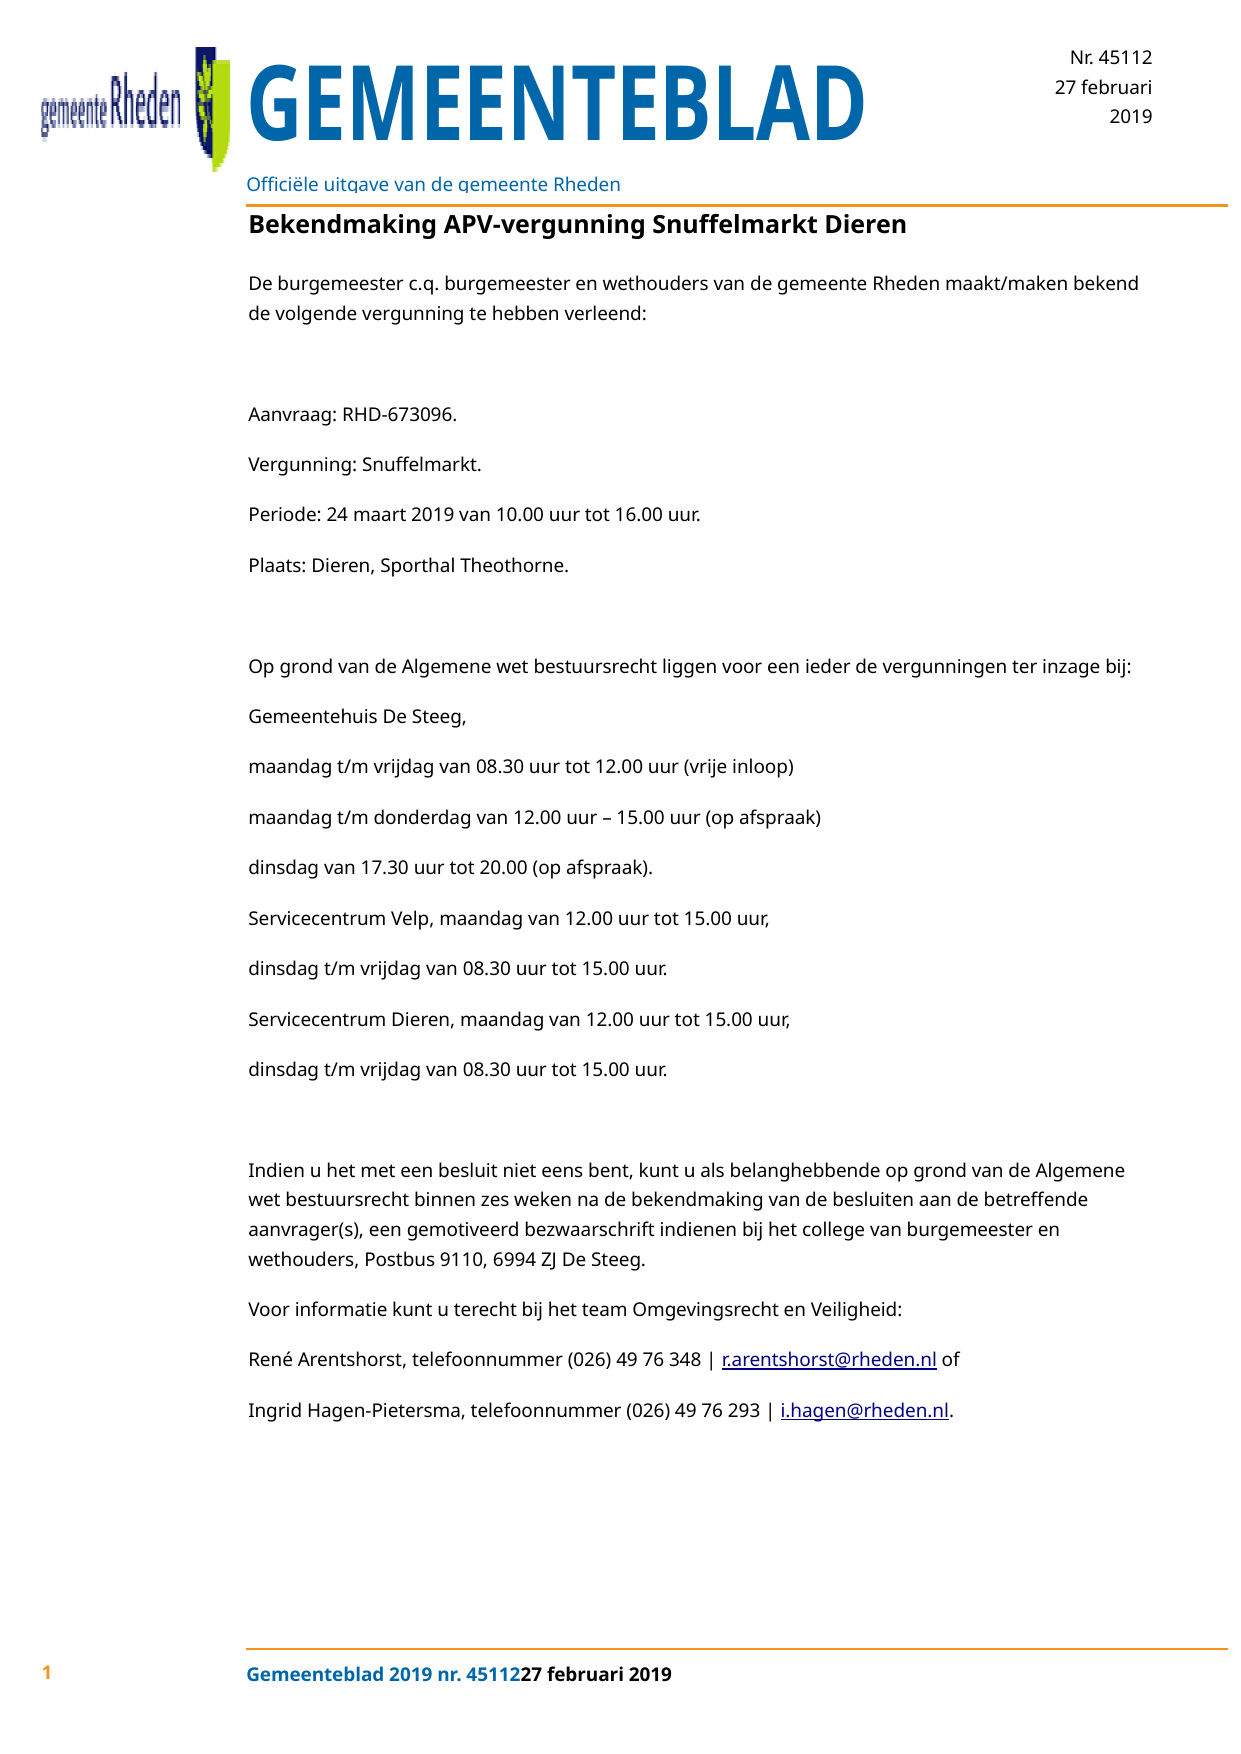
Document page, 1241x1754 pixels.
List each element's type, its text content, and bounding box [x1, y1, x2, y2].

text De burgemeester c.q. burgemeester en wethouders van de gemeente Rheden maakt/maken bekend de volgende vergunning te hebben verleend: [248, 270, 1152, 326]
text Servicecentrum Velp, maandag van 12.00 uur tot 15.00 uur, [248, 905, 1152, 931]
text dinsdag t/m vrijdag van 08.30 uur tot 15.00 uur. [248, 1056, 1152, 1082]
text maandag t/m vrijdag van 08.30 uur tot 12.00 uur (vrije inloop) [248, 754, 1152, 779]
text Voor informatie kunt u terecht bij het team Omgevingsrecht en Veiligheid: [248, 1296, 1152, 1322]
text dinsdag van 17.30 uur tot 20.00 (op afspraak). [248, 854, 1152, 880]
text Indien u het met een besluit niet eens bent, kunt u als belanghebbende op grond van de Algemene wet bestuursrecht binnen zes weken na de bekendmaking van de besluiten aan de betreffende aanvrager(s), een gemotiveerd bezwaarschrift indienen bij het college van burgemeester en wethouders, Postbus 9110, 6994 ZJ De Steeg. [248, 1157, 1152, 1271]
text Vergunning: Snuffelmarkt. [248, 451, 1152, 477]
text Bekendmaking APV-vergunning Snuffelmarkt Dieren [248, 207, 1152, 241]
text Ingrid Hagen-Pietersma, telefoonnummer (026) 49 76 293 | i.hagen@rheden.nl. [248, 1397, 1152, 1423]
text Aanvraag: RHD-673096. [248, 401, 1152, 426]
text Periode: 24 maart 2019 van 10.00 uur tot 16.00 uur. [248, 502, 1152, 527]
text René Arentshorst, telefoonnummer (026) 49 76 348 | r.arentshorst@rheden.nl of [248, 1347, 1152, 1372]
picture [41, 47, 231, 172]
text Plaats: Dieren, Sporthal Theothorne. [248, 552, 1152, 578]
text Servicecentrum Dieren, maandag van 12.00 uur tot 15.00 uur, [248, 1006, 1152, 1031]
text Gemeentehuis De Steeg, [248, 703, 1152, 729]
text maandag t/m donderdag van 12.00 uur – 15.00 uur (op afspraak) [248, 804, 1152, 830]
text dinsdag t/m vrijdag van 08.30 uur tot 15.00 uur. [248, 955, 1152, 981]
text Op grond van de Algemene wet bestuursrecht liggen voor een ieder de vergunningen ter inzage bij: [248, 653, 1152, 678]
